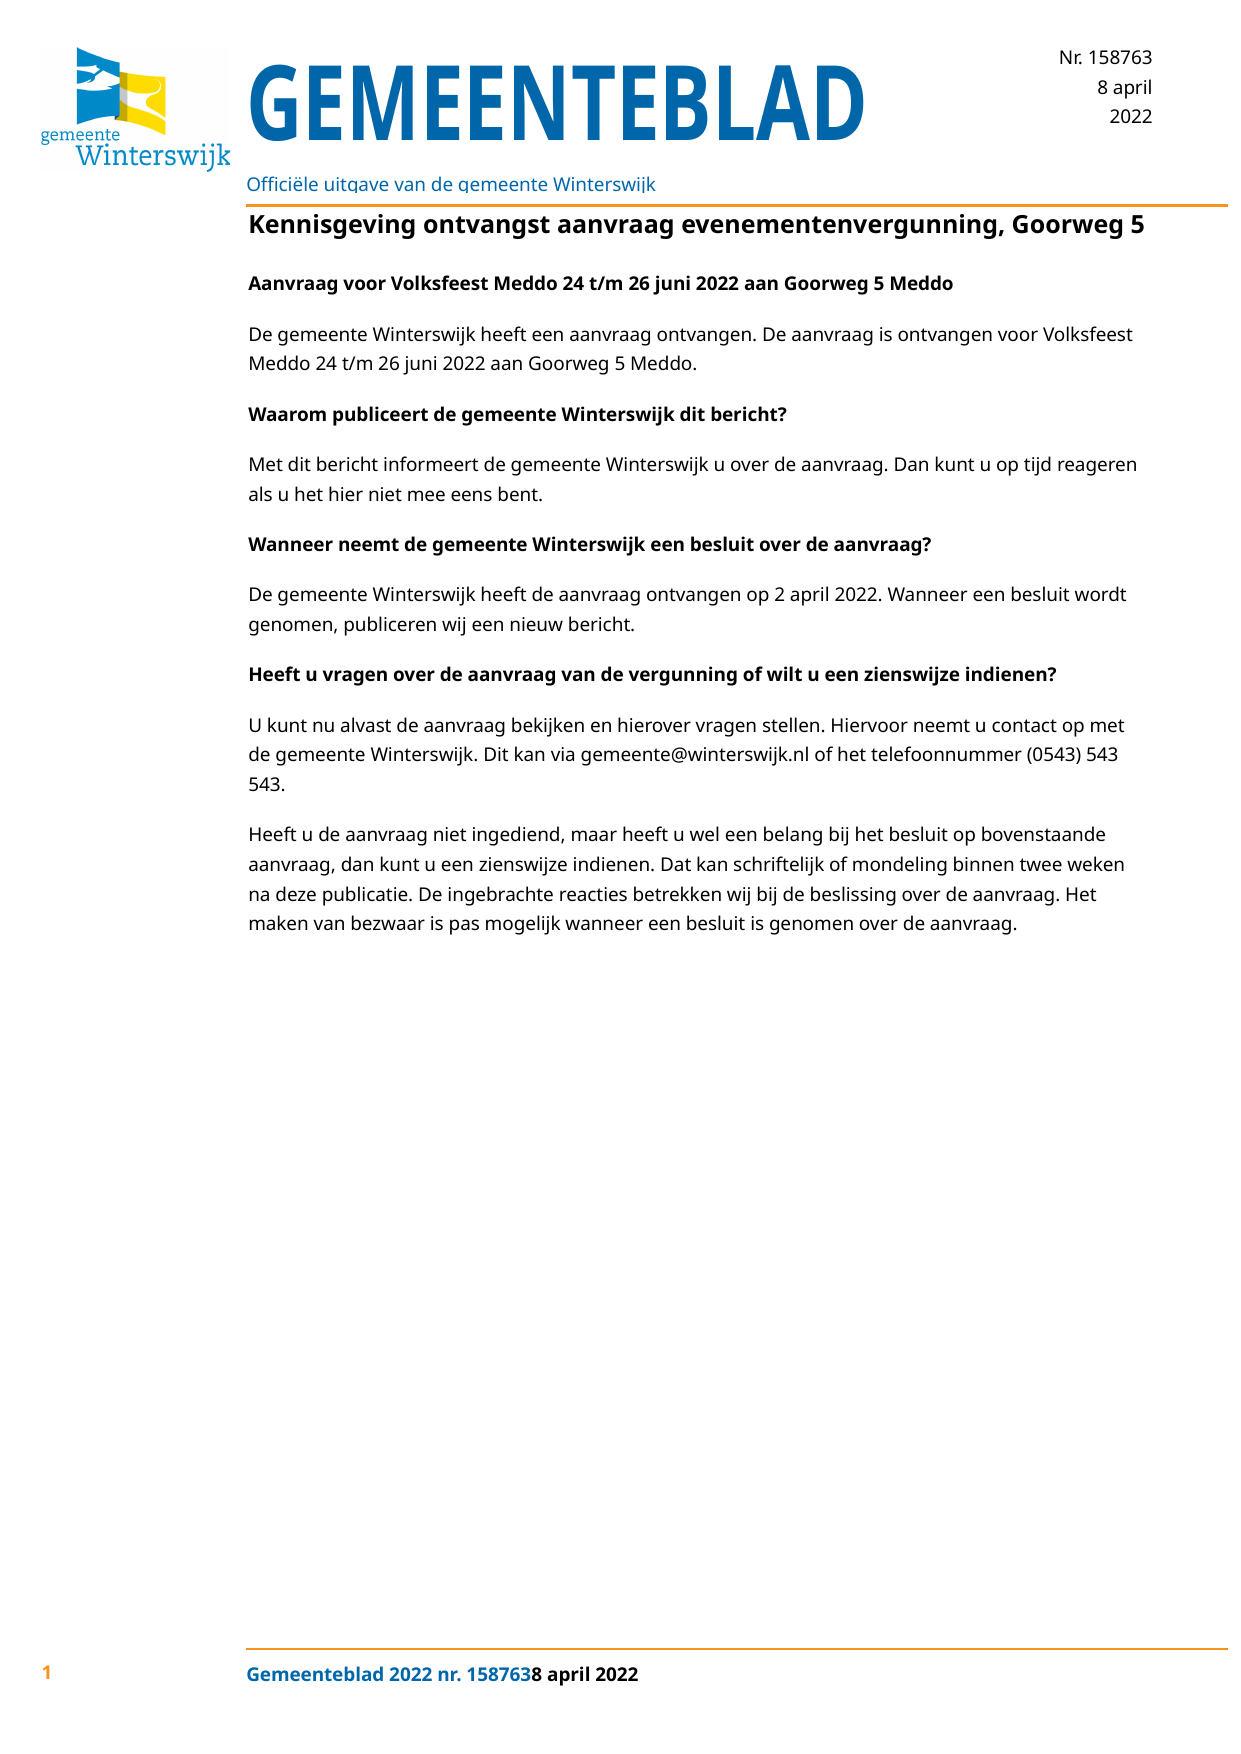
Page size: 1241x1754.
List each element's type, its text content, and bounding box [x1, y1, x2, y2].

text Waarom publiceert de gemeente Winterswijk dit bericht? [248, 401, 1152, 426]
text Wanneer neemt de gemeente Winterswijk een besluit over de aanvraag? [248, 531, 1152, 557]
text De gemeente Winterswijk heeft de aanvraag ontvangen op 2 april 2022. Wanneer een besluit wordt genomen, publiceren wij een nieuw bericht. [248, 582, 1152, 637]
text Met dit bericht informeert de gemeente Winterswijk u over de aanvraag. Dan kunt u op tijd reageren als u het hier niet mee eens bent. [248, 451, 1152, 506]
text Heeft u vragen over de aanvraag van de vergunning of wilt u een zienswijze indienen? [248, 662, 1152, 687]
text Heeft u de aanvraag niet ingediend, maar heeft u wel een belang bij het besluit op bovenstaande aanvraag, dan kunt u een zienswijze indienen. Dat kan schriftelijk of mondeling binnen twee weken na deze publicatie. De ingebrachte reacties betrekken wij bij de beslissing over de aanvraag. Het maken van bezwaar is pas mogelijk wanneer een besluit is genomen over de aanvraag. [248, 822, 1152, 936]
picture [41, 47, 231, 172]
text De gemeente Winterswijk heeft een aanvraag ontvangen. De aanvraag is ontvangen voor Volksfeest Meddo 24 t/m 26 juni 2022 aan Goorweg 5 Meddo. [248, 321, 1152, 376]
picture [225, 153, 231, 162]
text U kunt nu alvast de aanvraag bekijken en hierover vragen stellen. Hiervoor neemt u contact op met de gemeente Winterswijk. Dit kan via gemeente@winterswijk.nl of het telefoonnummer (0543) 543 543. [248, 712, 1152, 797]
text Aanvraag voor Volksfeest Meddo 24 t/m 26 juni 2022 aan Goorweg 5 Meddo [248, 270, 1152, 296]
text Kennisgeving ontvangst aanvraag evenementenvergunning, Goorweg 5 [248, 207, 1152, 241]
